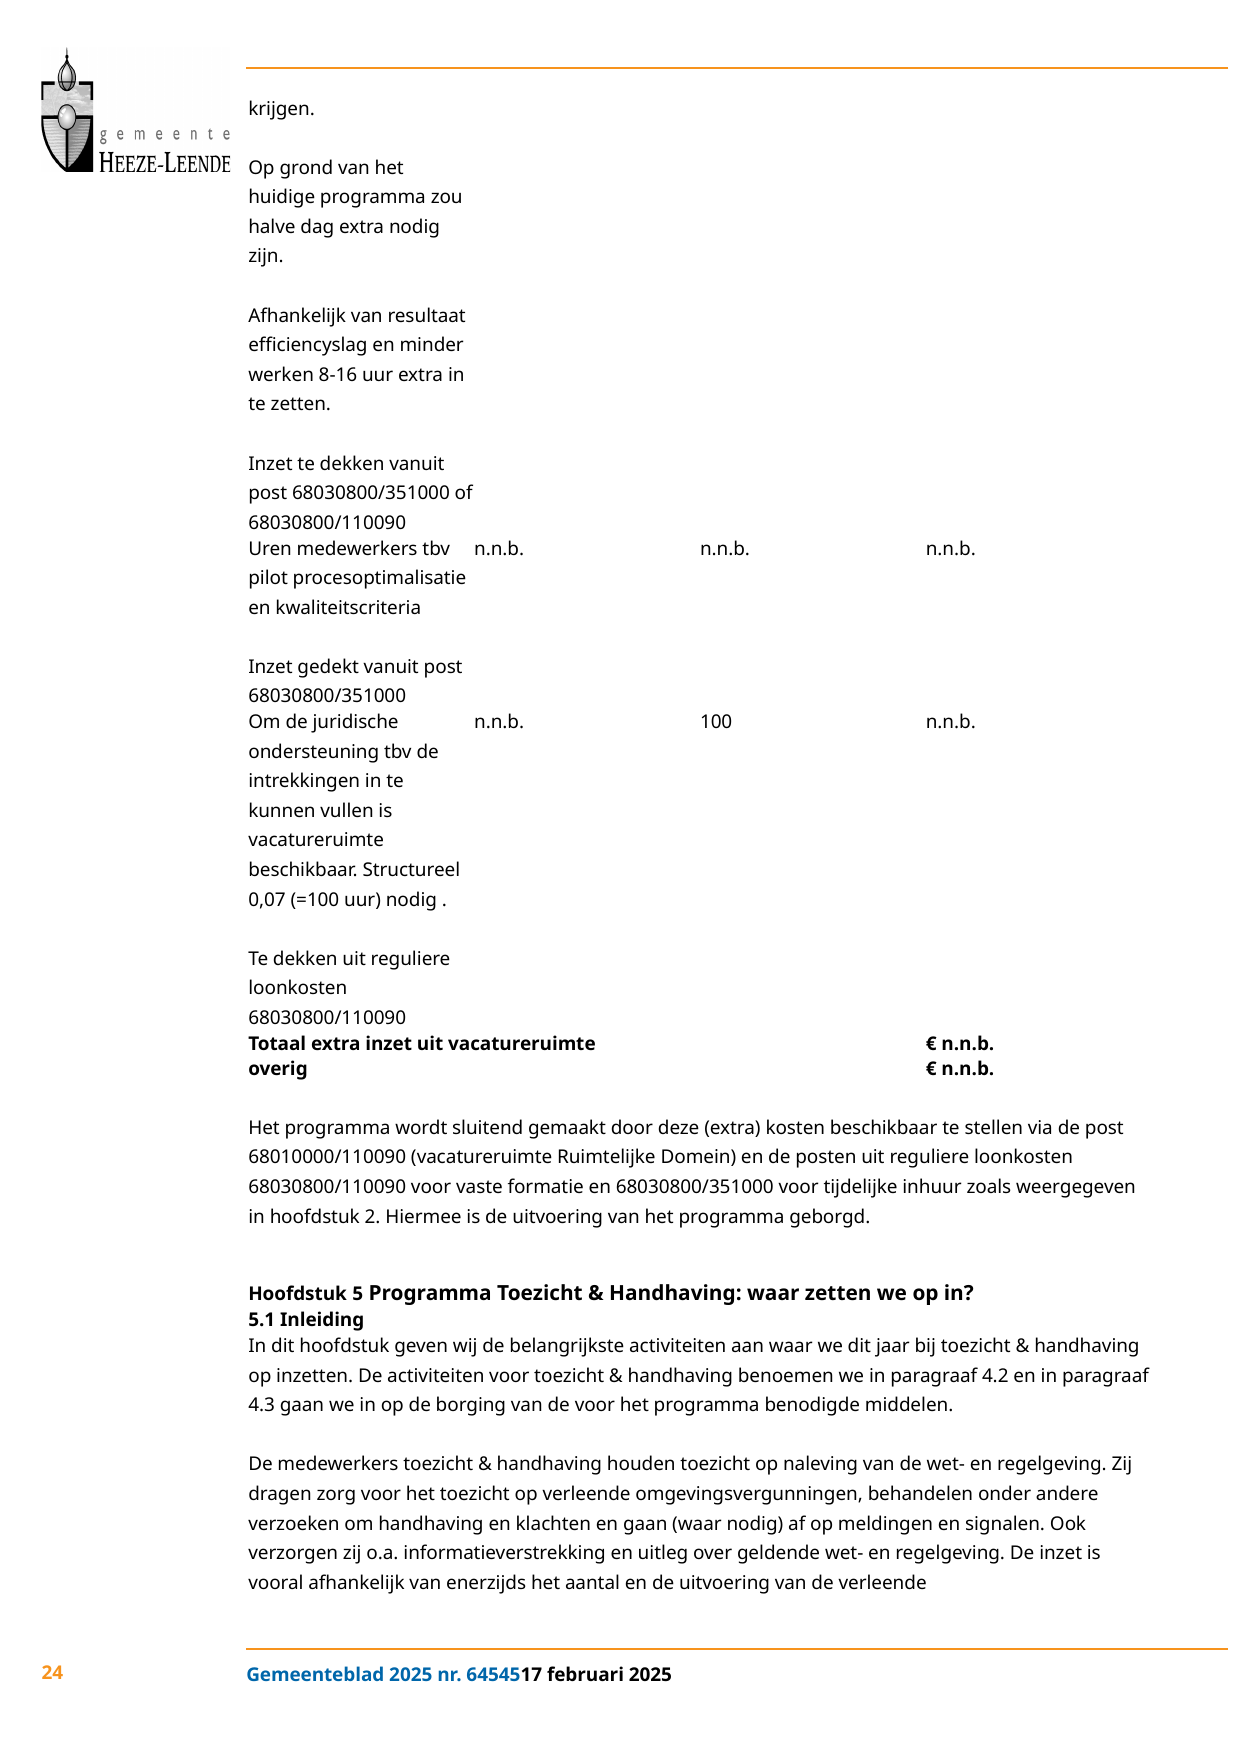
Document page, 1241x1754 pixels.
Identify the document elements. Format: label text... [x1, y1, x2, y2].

table_cell krijgen. Op grond van het huidige programma zou halve dag extra nodig zijn. Afhankelijk van resultaat efficiencyslag en minder werken 8-16 uur extra in te zetten. Inzet te dekken vanuit post 68030800/351000 of 68030800/110090 [248, 95, 474, 535]
table_cell n.n.b. [474, 708, 700, 1030]
picture [41, 47, 231, 172]
text Hoofdstuk 5 Programma Toezicht & Handhaving: waar zetten we op in? [248, 1278, 1152, 1307]
table_cell [926, 95, 1152, 535]
table_cell € n.n.b. [926, 1030, 1152, 1056]
table_cell n.n.b. [700, 535, 926, 708]
table_cell [700, 95, 926, 535]
table_cell n.n.b. [926, 708, 1152, 1030]
table_cell Totaal extra inzet uit vacatureruimte [248, 1030, 926, 1056]
text De medewerkers toezicht & handhaving houden toezicht op naleving van de wet- en regelgeving. Zij dragen zorg voor het toezicht op verleende omgevingsvergunningen, behandelen onder andere verzoeken om handhaving en klachten en gaan (waar nodig) af op meldingen en signalen. Ook verzorgen zij o.a. informatieverstrekking en uitleg over geldende wet- en regelgeving. De inzet is vooral afhankelijk van enerzijds het aantal en de uitvoering van de verleende [248, 1451, 1152, 1595]
text In dit hoofdstuk geven wij de belangrijkste activiteiten aan waar we dit jaar bij toezicht & handhaving op inzetten. De activiteiten voor toezicht & handhaving benoemen we in paragraaf 4.2 en in paragraaf 4.3 gaan we in op de borging van de voor het programma benodigde middelen. [248, 1332, 1152, 1417]
text Het programma wordt sluitend gemaakt door deze (extra) kosten beschikbaar te stellen via de post 68010000/110090 (vacatureruimte Ruimtelijke Domein) en de posten uit reguliere loonkosten 68030800/110090 voor vaste formatie en 68030800/351000 voor tijdelijke inhuur zoals weergegeven in hoofdstuk 2. Hiermee is de uitvoering van het programma geborgd. [248, 1114, 1152, 1229]
table_cell [474, 95, 700, 535]
table_cell Uren medewerkers tbv pilot procesoptimalisatie en kwaliteitscriteria Inzet gedekt vanuit post 68030800/351000 [248, 535, 474, 708]
table_cell n.n.b. [926, 535, 1152, 708]
table_cell n.n.b. [474, 535, 700, 708]
table_cell € n.n.b. [926, 1056, 1152, 1081]
table_cell 100 [700, 708, 926, 1030]
text 5.1 Inleiding [248, 1307, 1152, 1332]
table_cell overig [248, 1056, 926, 1081]
table_cell Om de juridische ondersteuning tbv de intrekkingen in te kunnen vullen is vacatureruimte beschikbaar. Structureel 0,07 (=100 uur) nodig . Te dekken uit reguliere loonkosten 68030800/110090 [248, 708, 474, 1030]
